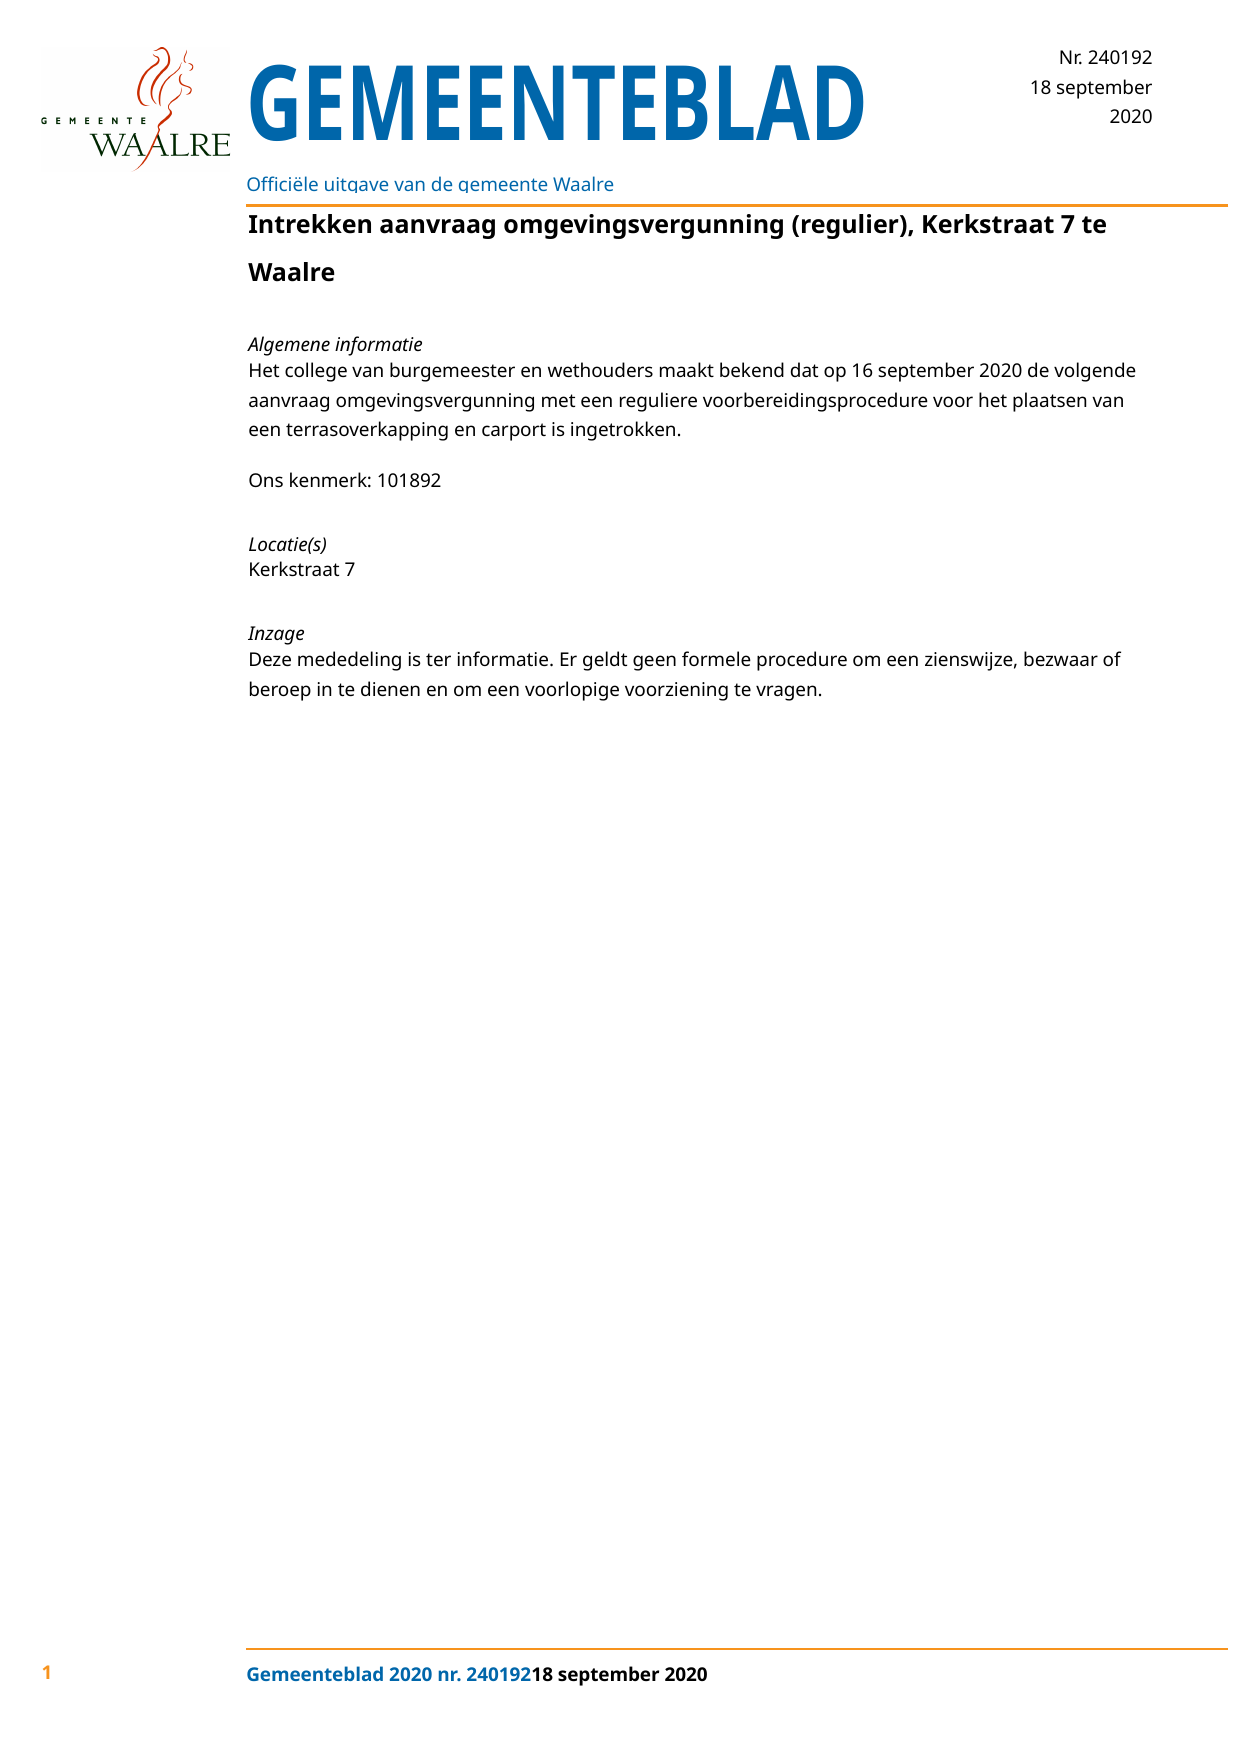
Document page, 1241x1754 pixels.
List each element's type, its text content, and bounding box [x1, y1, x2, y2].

text Intrekken aanvraag omgevingsvergunning (regulier), Kerkstraat 7 te Waalre [248, 207, 1152, 288]
text Inzage [248, 620, 1152, 646]
text Kerkstraat 7 [248, 556, 1152, 582]
picture [41, 47, 231, 172]
text Het college van burgemeester en wethouders maakt bekend dat op 16 september 2020 de volgende aanvraag omgevingsvergunning met een reguliere voorbereidingsprocedure voor het plaatsen van een terrasoverkapping en carport is ingetrokken. [248, 357, 1152, 442]
text Deze mededeling is ter informatie. Er geldt geen formele procedure om een zienswijze, bezwaar of beroep in te dienen en om een voorlopige voorziening te vragen. [248, 646, 1152, 701]
text Locatie(s) [248, 531, 1152, 556]
text Ons kenmerk: 101892 [248, 467, 1152, 492]
text Algemene informatie [248, 331, 1152, 357]
